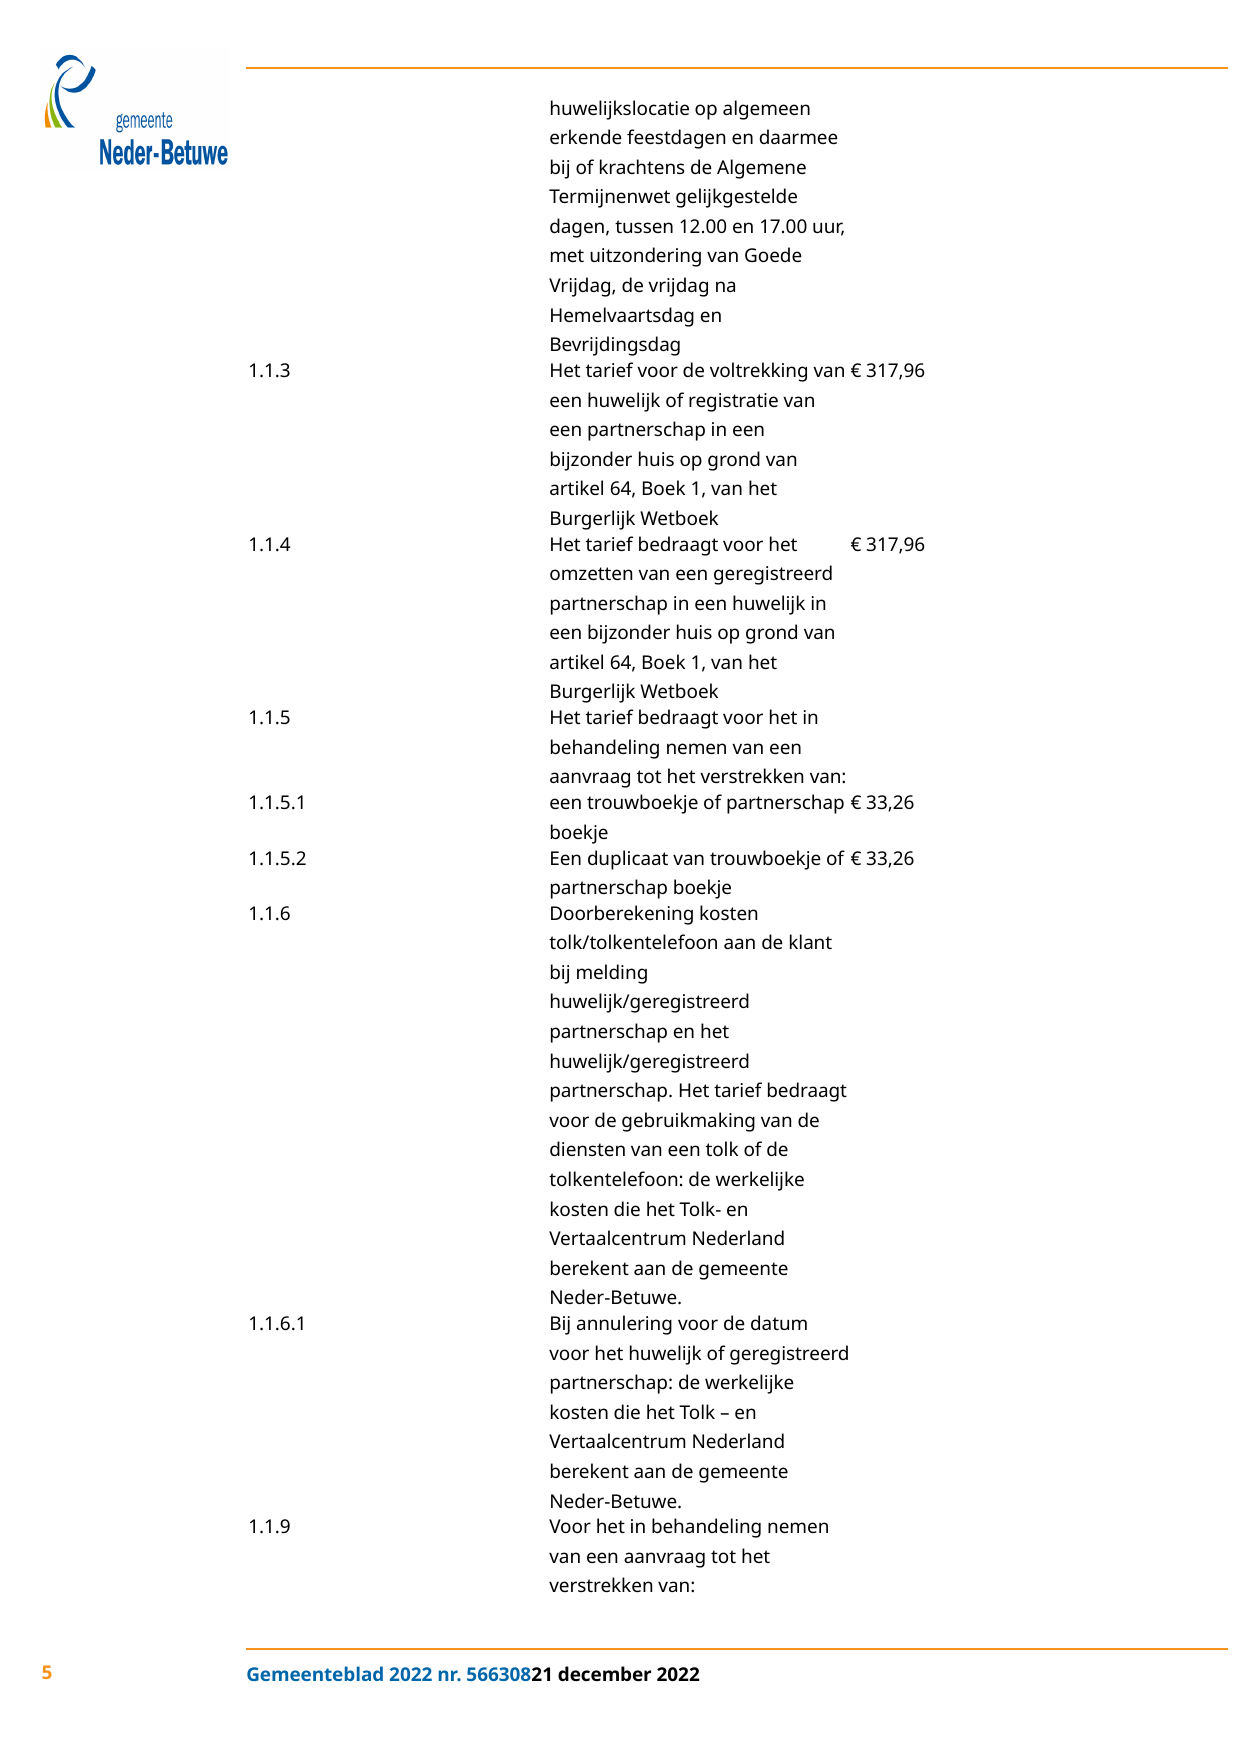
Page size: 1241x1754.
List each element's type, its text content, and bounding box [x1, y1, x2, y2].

table_cell Voor het in behandeling nemen van een aanvraag tot het verstrekken van: [549, 1514, 850, 1598]
table_cell [850, 1514, 1152, 1598]
table_cell Een duplicaat van trouwboekje of partnerschap boekje [549, 845, 850, 900]
table_cell Het tarief bedraagt voor het in behandeling nemen van een aanvraag tot het verstrekken van: [549, 705, 850, 789]
table_cell € 317,96 [850, 531, 1152, 704]
table_cell € 33,26 [850, 789, 1152, 845]
table_cell 1.1.5 [248, 705, 549, 789]
table_cell 1.1.9 [248, 1514, 549, 1598]
table_cell € 317,96 [850, 357, 1152, 531]
table_cell Het tarief voor de voltrekking van een huwelijk of registratie van een partnerschap in een bijzonder huis op grond van artikel 64, Boek 1, van het Burgerlijk Wetboek [549, 357, 850, 531]
table_cell Het tarief bedraagt voor het omzetten van een geregistreerd partnerschap in een huwelijk in een bijzonder huis op grond van artikel 64, Boek 1, van het Burgerlijk Wetboek [549, 531, 850, 704]
table_cell [850, 1310, 1152, 1513]
table_cell Bij annulering voor de datum voor het huwelijk of geregistreerd partnerschap: de werkelijke kosten die het Tolk – en Vertaalcentrum Nederland berekent aan de gemeente Neder-Betuwe. [549, 1310, 850, 1513]
table_cell 1.1.4 [248, 531, 549, 704]
table_cell [248, 95, 549, 357]
table_cell [850, 900, 1152, 1310]
table_cell 1.1.3 [248, 357, 549, 531]
table_cell 1.1.5.2 [248, 845, 549, 900]
table_cell € 33,26 [850, 845, 1152, 900]
table_cell [850, 705, 1152, 789]
table_cell [850, 95, 1152, 357]
table_cell Doorberekening kosten tolk/tolkentelefoon aan de klant bij melding huwelijk/geregistreerd partnerschap en het huwelijk/geregistreerd partnerschap. Het tarief bedraagt voor de gebruikmaking van de diensten van een tolk of de tolkentelefoon: de werkelijke kosten die het Tolk- en Vertaalcentrum Nederland berekent aan de gemeente Neder-Betuwe. [549, 900, 850, 1310]
table_cell een trouwboekje of partnerschap boekje [549, 789, 850, 845]
table_cell 1.1.6 [248, 900, 549, 1310]
table_cell 1.1.5.1 [248, 789, 549, 845]
table_cell 1.1.6.1 [248, 1310, 549, 1513]
table_cell huwelijkslocatie op algemeen erkende feestdagen en daarmee bij of krachtens de Algemene Termijnenwet gelijkgestelde dagen, tussen 12.00 en 17.00 uur, met uitzondering van Goede Vrijdag, de vrijdag na Hemelvaartsdag en Bevrijdingsdag [549, 95, 850, 357]
picture [41, 47, 231, 172]
